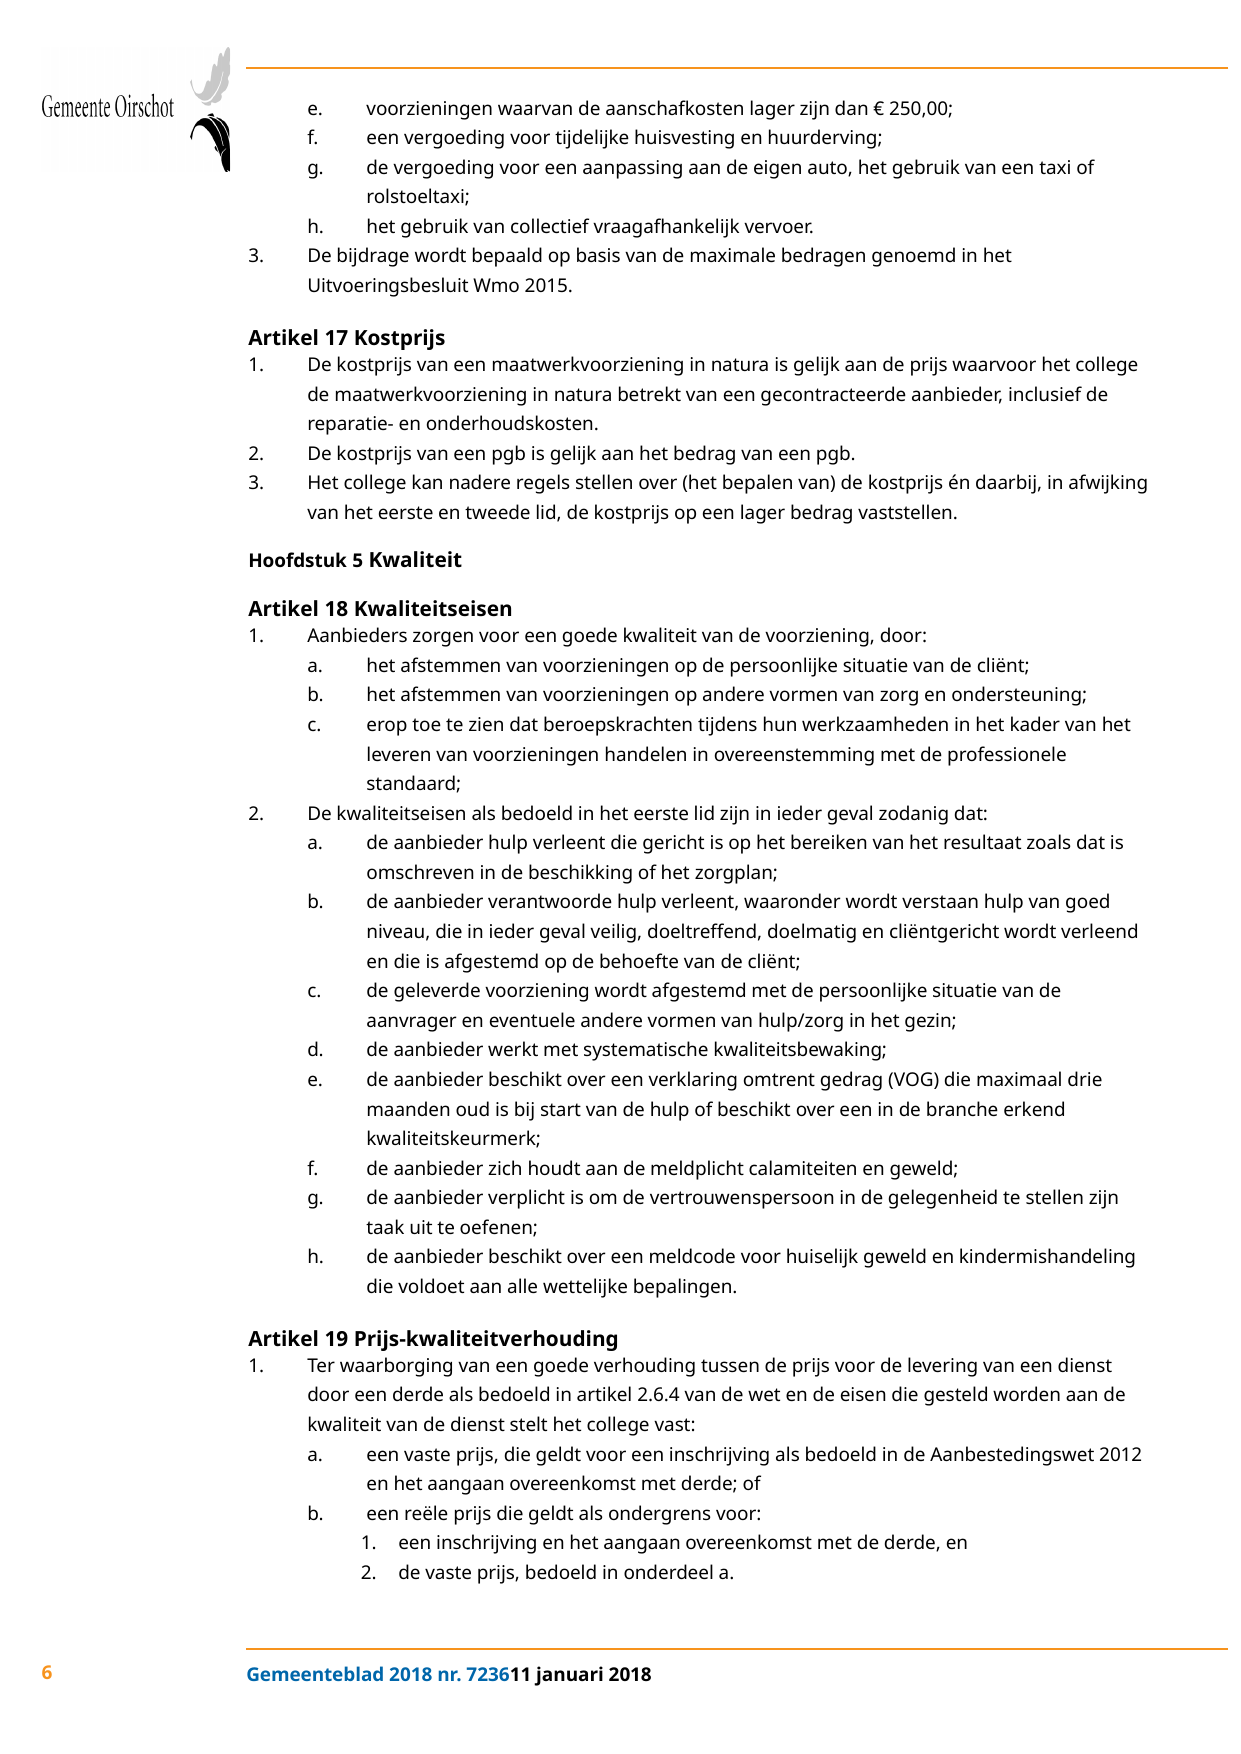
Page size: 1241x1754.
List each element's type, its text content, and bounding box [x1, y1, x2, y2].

list de geleverde voorziening wordt afgestemd met de persoonlijke situatie van de aanvrager en eventuele andere vormen van hulp/zorg in het gezin; [307, 977, 1152, 1033]
list het gebruik van collectief vraagafhankelijk vervoer. [307, 213, 1152, 239]
list De kostprijs van een maatwerkvoorziening in natura is gelijk aan de prijs waarvoor het college de maatwerkvoorziening in natura betrekt van een gecontracteerde aanbieder, inclusief de reparatie- en onderhoudskosten. [248, 351, 1152, 436]
list voorzieningen waarvan de aanschafkosten lager zijn dan € 250,00; [307, 95, 1152, 121]
list de vaste prijs, bedoeld in onderdeel a. [361, 1559, 1152, 1585]
text Artikel 18 Kwaliteitseisen [248, 594, 1152, 622]
list een vaste prijs, die geldt voor een inschrijving als bedoeld in de Aanbestedingswet 2012 en het aangaan overeenkomst met derde; of [307, 1441, 1152, 1496]
list een inschrijving en het aangaan overeenkomst met de derde, en [361, 1529, 1152, 1555]
list Ter waarborging van een goede verhouding tussen de prijs voor de levering van een dienst door een derde als bedoeld in artikel 2.6.4 van de wet en de eisen die gesteld worden aan de kwaliteit van de dienst stelt het college vast: [248, 1352, 1152, 1437]
list De kostprijs van een pgb is gelijk aan het bedrag van een pgb. [248, 440, 1152, 466]
list een vergoeding voor tijdelijke huisvesting en huurderving; [307, 124, 1152, 150]
picture [41, 47, 231, 172]
list een reële prijs die geldt als ondergrens voor: [307, 1500, 1152, 1526]
list de vergoeding voor een aanpassing aan de eigen auto, het gebruik van een taxi of rolstoeltaxi; [307, 154, 1152, 209]
text Artikel 19 Prijs-kwaliteitverhouding [248, 1324, 1152, 1352]
list het afstemmen van voorzieningen op andere vormen van zorg en ondersteuning; [307, 682, 1152, 707]
text Artikel 17 Kostprijs [248, 323, 1152, 351]
list het afstemmen van voorzieningen op de persoonlijke situatie van de cliënt; [307, 652, 1152, 678]
list de aanbieder hulp verleent die gericht is op het bereiken van het resultaat zoals dat is omschreven in de beschikking of het zorgplan; [307, 829, 1152, 885]
list de aanbieder werkt met systematische kwaliteitsbewaking; [307, 1037, 1152, 1062]
list de aanbieder verantwoorde hulp verleent, waaronder wordt verstaan hulp van goed niveau, die in ieder geval veilig, doeltreffend, doelmatig en cliëntgericht wordt verleend en die is afgestemd op de behoefte van de cliënt; [307, 889, 1152, 973]
list de aanbieder verplicht is om de vertrouwenspersoon in de gelegenheid te stellen zijn taak uit te oefenen; [307, 1184, 1152, 1240]
list de aanbieder zich houdt aan de meldplicht calamiteiten en geweld; [307, 1155, 1152, 1181]
list Aanbieders zorgen voor een goede kwaliteit van de voorziening, door: [248, 622, 1152, 648]
text Hoofdstuk 5 Kwaliteit [248, 545, 1152, 573]
list de aanbieder beschikt over een meldcode voor huiselijk geweld en kindermishandeling die voldoet aan alle wettelijke bepalingen. [307, 1244, 1152, 1299]
list de aanbieder beschikt over een verklaring omtrent gedrag (VOG) die maximaal drie maanden oud is bij start van de hulp of beschikt over een in de branche erkend kwaliteitskeurmerk; [307, 1066, 1152, 1151]
list Het college kan nadere regels stellen over (het bepalen van) de kostprijs én daarbij, in afwijking van het eerste en tweede lid, de kostprijs op een lager bedrag vaststellen. [248, 469, 1152, 525]
list De kwaliteitseisen als bedoeld in het eerste lid zijn in ieder geval zodanig dat: [248, 800, 1152, 826]
list De bijdrage wordt bepaald op basis van de maximale bedragen genoemd in het Uitvoeringsbesluit Wmo 2015. [248, 243, 1152, 298]
list erop toe te zien dat beroepskrachten tijdens hun werkzaamheden in het kader van het leveren van voorzieningen handelen in overeenstemming met de professionele standaard; [307, 711, 1152, 796]
